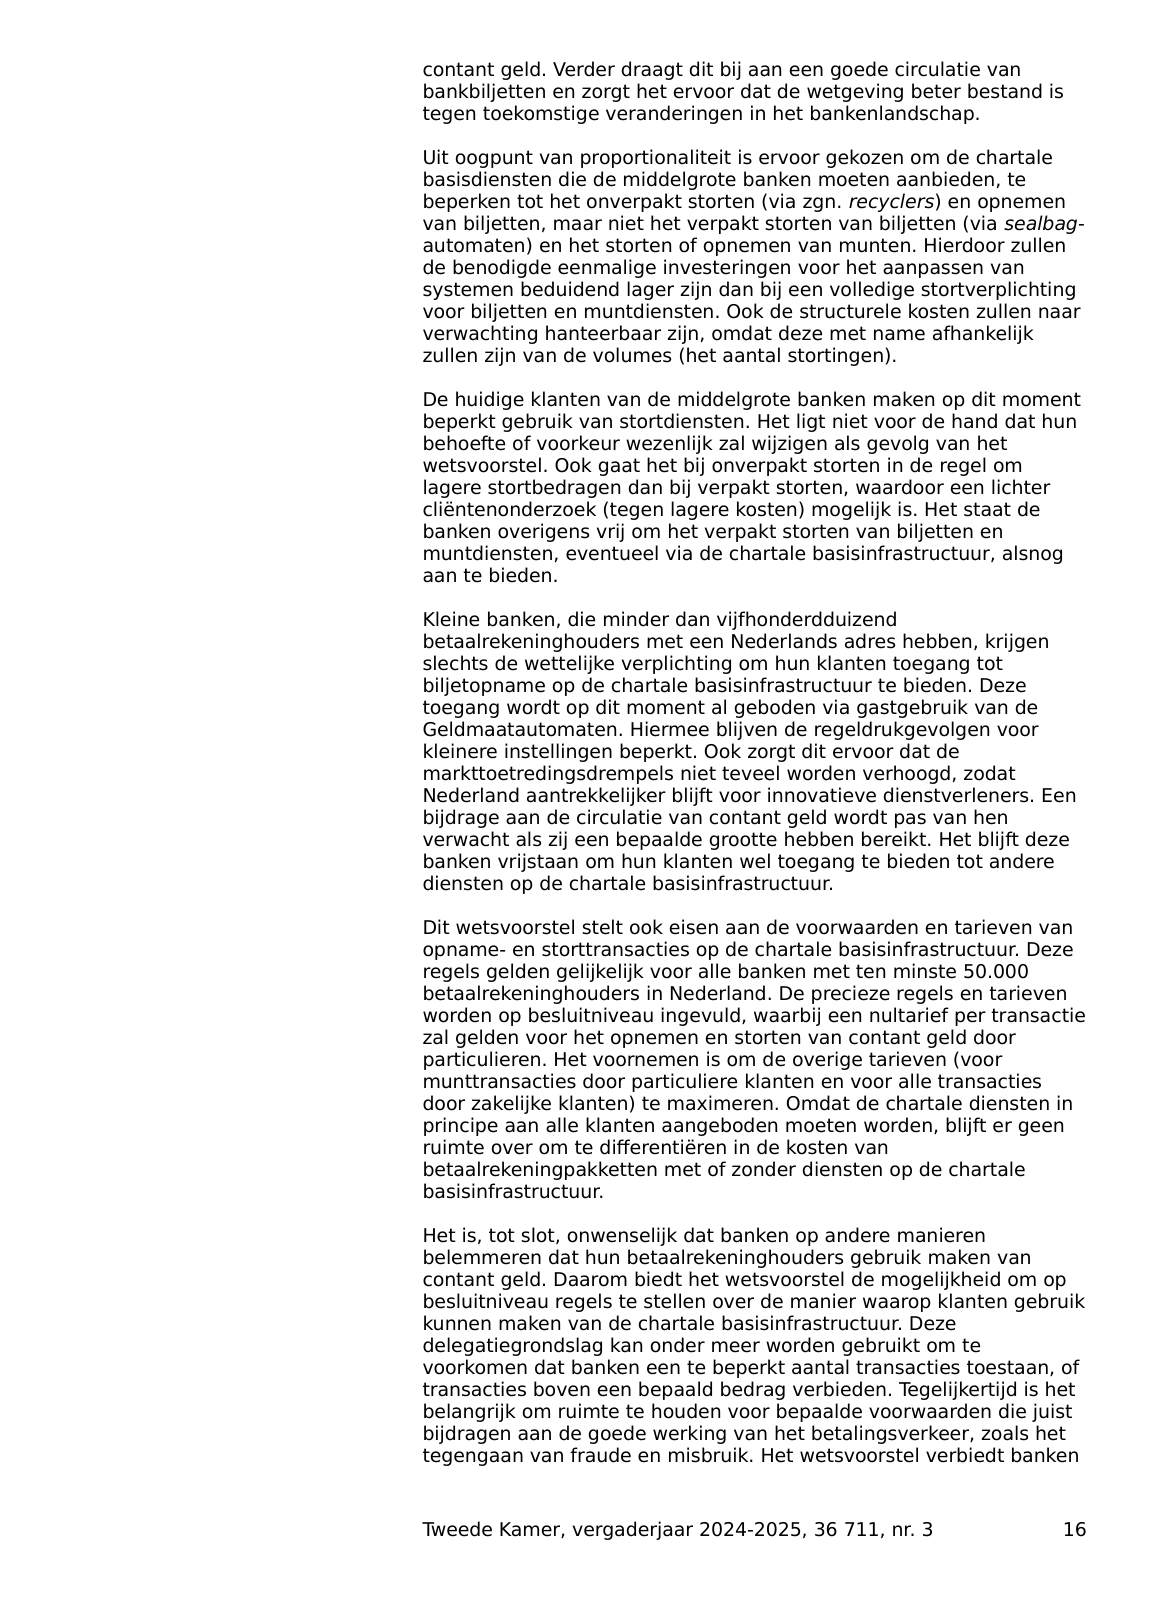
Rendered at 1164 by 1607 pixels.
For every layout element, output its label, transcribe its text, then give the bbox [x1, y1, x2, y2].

text Kleine banken, die minder dan vijfhonderdduizend betaalrekeninghouders met een Nederlands adres hebben, krijgen slechts de wettelijke verplichting om hun klanten toegang tot biljetopname op de chartale basisinfrastructuur te bieden. Deze toegang wordt op dit moment al geboden via gastgebruik van de Geldmaatautomaten. Hiermee blijven de regeldrukgevolgen voor kleinere instellingen beperkt. Ook zorgt dit ervoor dat de markttoetredingsdrempels niet teveel worden verhoogd, zodat Nederland aantrekkelijker blijft voor innovatieve dienstverleners. Een bijdrage aan de circulatie van contant geld wordt pas van hen verwacht als zij een bepaalde grootte hebben bereikt. Het blijft deze banken vrijstaan om hun klanten wel toegang te bieden tot andere diensten op de chartale basisinfrastructuur. [422, 609, 1087, 895]
text Uit oogpunt van proportionaliteit is ervoor gekozen om de chartale basisdiensten die de middelgrote banken moeten aanbieden, te beperken tot het onverpakt storten (via zgn. recyclers) en opnemen van biljetten, maar niet het verpakt storten van biljetten (via sealbag-automaten) en het storten of opnemen van munten. Hierdoor zullen de benodigde eenmalige investeringen voor het aanpassen van systemen beduidend lager zijn dan bij een volledige stortverplichting voor biljetten en muntdiensten. Ook de structurele kosten zullen naar verwachting hanteerbaar zijn, omdat deze met name afhankelijk zullen zijn van de volumes (het aantal stortingen). [422, 147, 1087, 367]
text contant geld. Verder draagt dit bij aan een goede circulatie van bankbiljetten en zorgt het ervoor dat de wetgeving beter bestand is tegen toekomstige veranderingen in het bankenlandschap. [422, 59, 1087, 125]
text De huidige klanten van de middelgrote banken maken op dit moment beperkt gebruik van stortdiensten. Het ligt niet voor de hand dat hun behoefte of voorkeur wezenlijk zal wijzigen als gevolg van het wetsvoorstel. Ook gaat het bij onverpakt storten in de regel om lagere stortbedragen dan bij verpakt storten, waardoor een lichter cliëntenonderzoek (tegen lagere kosten) mogelijk is. Het staat de banken overigens vrij om het verpakt storten van biljetten en muntdiensten, eventueel via de chartale basisinfrastructuur, alsnog aan te bieden. [422, 389, 1087, 587]
text Dit wetsvoorstel stelt ook eisen aan de voorwaarden en tarieven van opname- en storttransacties op de chartale basisinfrastructuur. Deze regels gelden gelijkelijk voor alle banken met ten minste 50.000 betaalrekeninghouders in Nederland. De precieze regels en tarieven worden op besluitniveau ingevuld, waarbij een nultarief per transactie zal gelden voor het opnemen en storten van contant geld door particulieren. Het voornemen is om de overige tarieven (voor munttransacties door particuliere klanten en voor alle transacties door zakelijke klanten) te maximeren. Omdat de chartale diensten in principe aan alle klanten aangeboden moeten worden, blijft er geen ruimte over om te differentiëren in de kosten van betaalrekeningpakketten met of zonder diensten op de chartale basisinfrastructuur. [422, 917, 1087, 1203]
text Het is, tot slot, onwenselijk dat banken op andere manieren belemmeren dat hun betaalrekeninghouders gebruik maken van contant geld. Daarom biedt het wetsvoorstel de mogelijkheid om op besluitniveau regels te stellen over de manier waarop klanten gebruik kunnen maken van de chartale basisinfrastructuur. Deze delegatiegrondslag kan onder meer worden gebruikt om te voorkomen dat banken een te beperkt aantal transacties toestaan, of transacties boven een bepaald bedrag verbieden. Tegelijkertijd is het belangrijk om ruimte te houden voor bepaalde voorwaarden die juist bijdragen aan de goede werking van het betalingsverkeer, zoals het tegengaan van fraude en misbruik. Het wetsvoorstel verbiedt banken [422, 1225, 1087, 1467]
